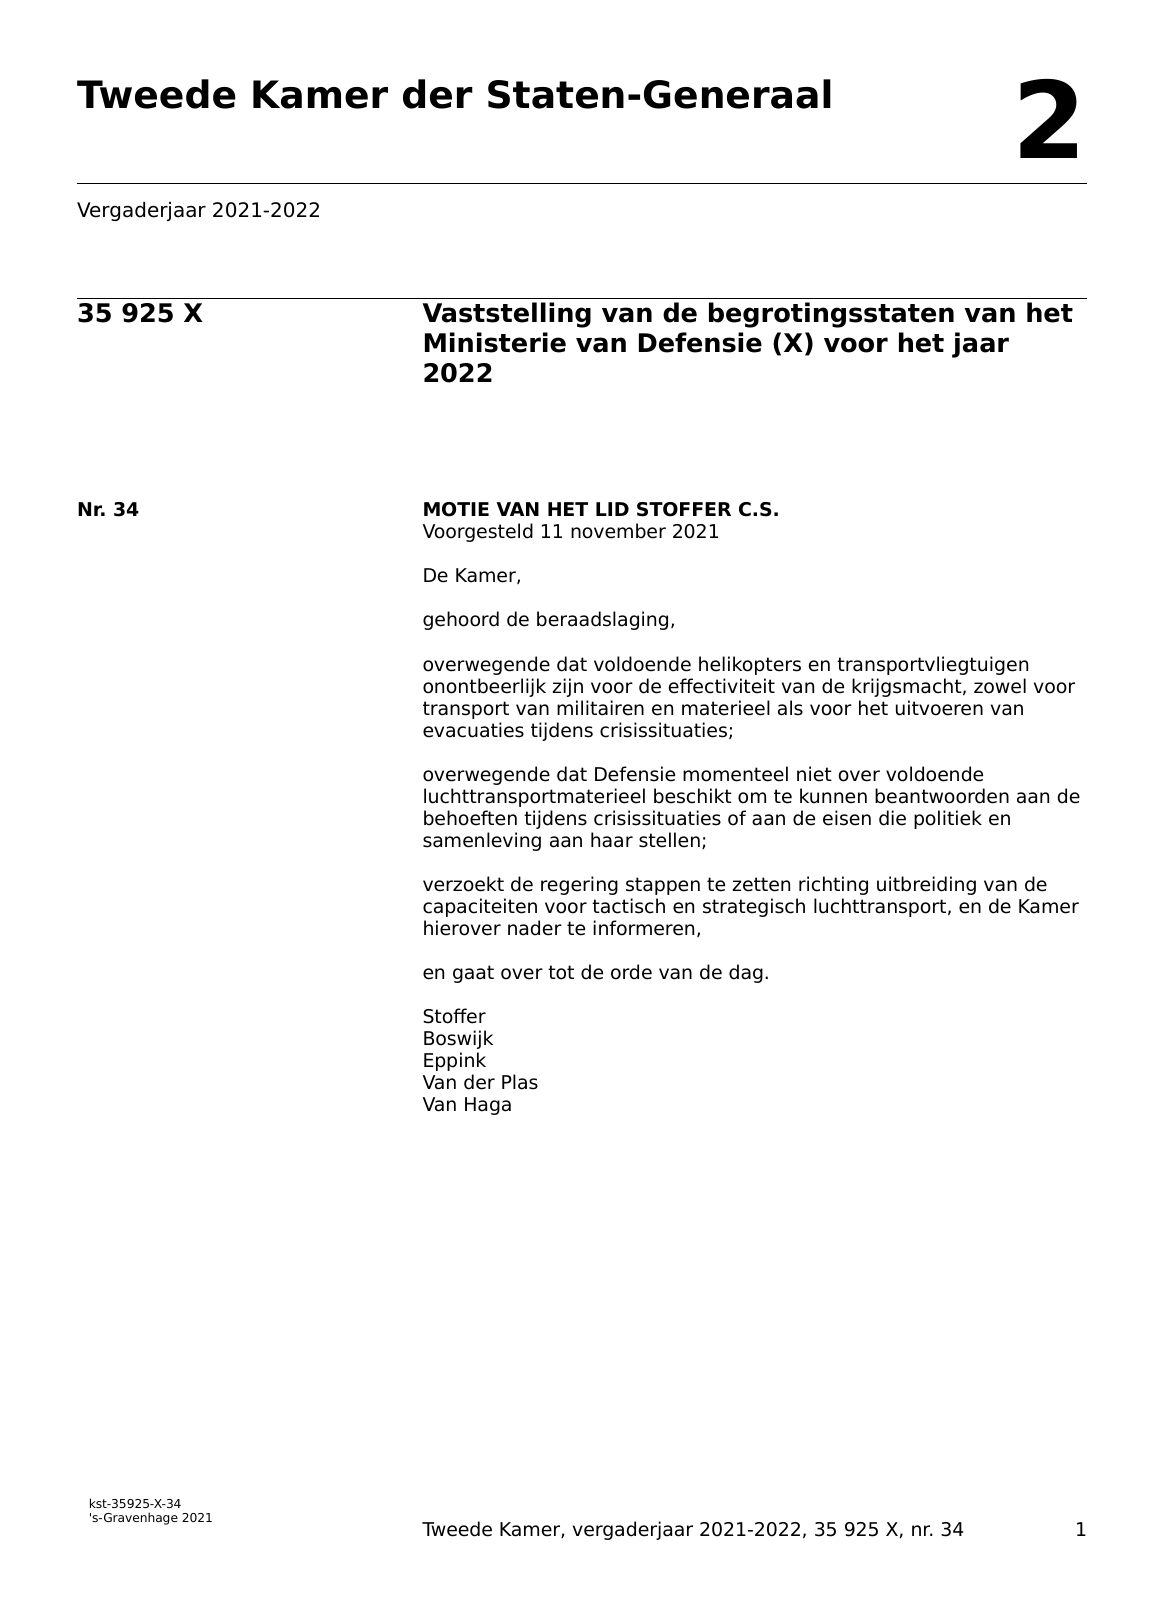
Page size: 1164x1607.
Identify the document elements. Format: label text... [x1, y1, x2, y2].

text gehoord de beraadslaging, [422, 609, 1087, 631]
text De Kamer, [422, 565, 1087, 587]
text Eppink [422, 1050, 1087, 1072]
text Van Haga [422, 1094, 1087, 1116]
subtitle 35 925 X Vaststelling van de begrotingsstaten van het Ministerie van Defensie (X) voor het jaar 2022 [77, 299, 1087, 388]
text 's-Gravenhage 2021 [88, 1511, 323, 1525]
table_header 2 [886, 59, 1087, 183]
text overwegende dat Defensie momenteel niet over voldoende luchttransportmaterieel beschikt om te kunnen beantwoorden aan de behoeften tijdens crisissituaties of aan de eisen die politiek en samenleving aan haar stellen; [422, 764, 1087, 852]
text kst-35925-X-34 [88, 1497, 323, 1511]
text verzoekt de regering stappen te zetten richting uitbreiding van de capaciteiten voor tactisch en strategisch luchttransport, en de Kamer hierover nader te informeren, [422, 874, 1087, 940]
subtitle Nr. 34 MOTIE VAN HET LID STOFFER C.S. [77, 499, 1087, 521]
text Van der Plas [422, 1072, 1087, 1094]
text Stoffer [422, 1006, 1087, 1028]
table_cell Vergaderjaar 2021-2022 [77, 184, 1087, 298]
text Voorgesteld 11 november 2021 [422, 521, 1087, 543]
text en gaat over tot de orde van de dag. [422, 962, 1087, 984]
table_header Tweede Kamer der Staten-Generaal [77, 59, 886, 183]
text Boswijk [422, 1028, 1087, 1050]
text overwegende dat voldoende helikopters en transportvliegtuigen onontbeerlijk zijn voor de effectiviteit van de krijgsmacht, zowel voor transport van militairen en materieel als voor het uitvoeren van evacuaties tijdens crisissituaties; [422, 653, 1087, 741]
